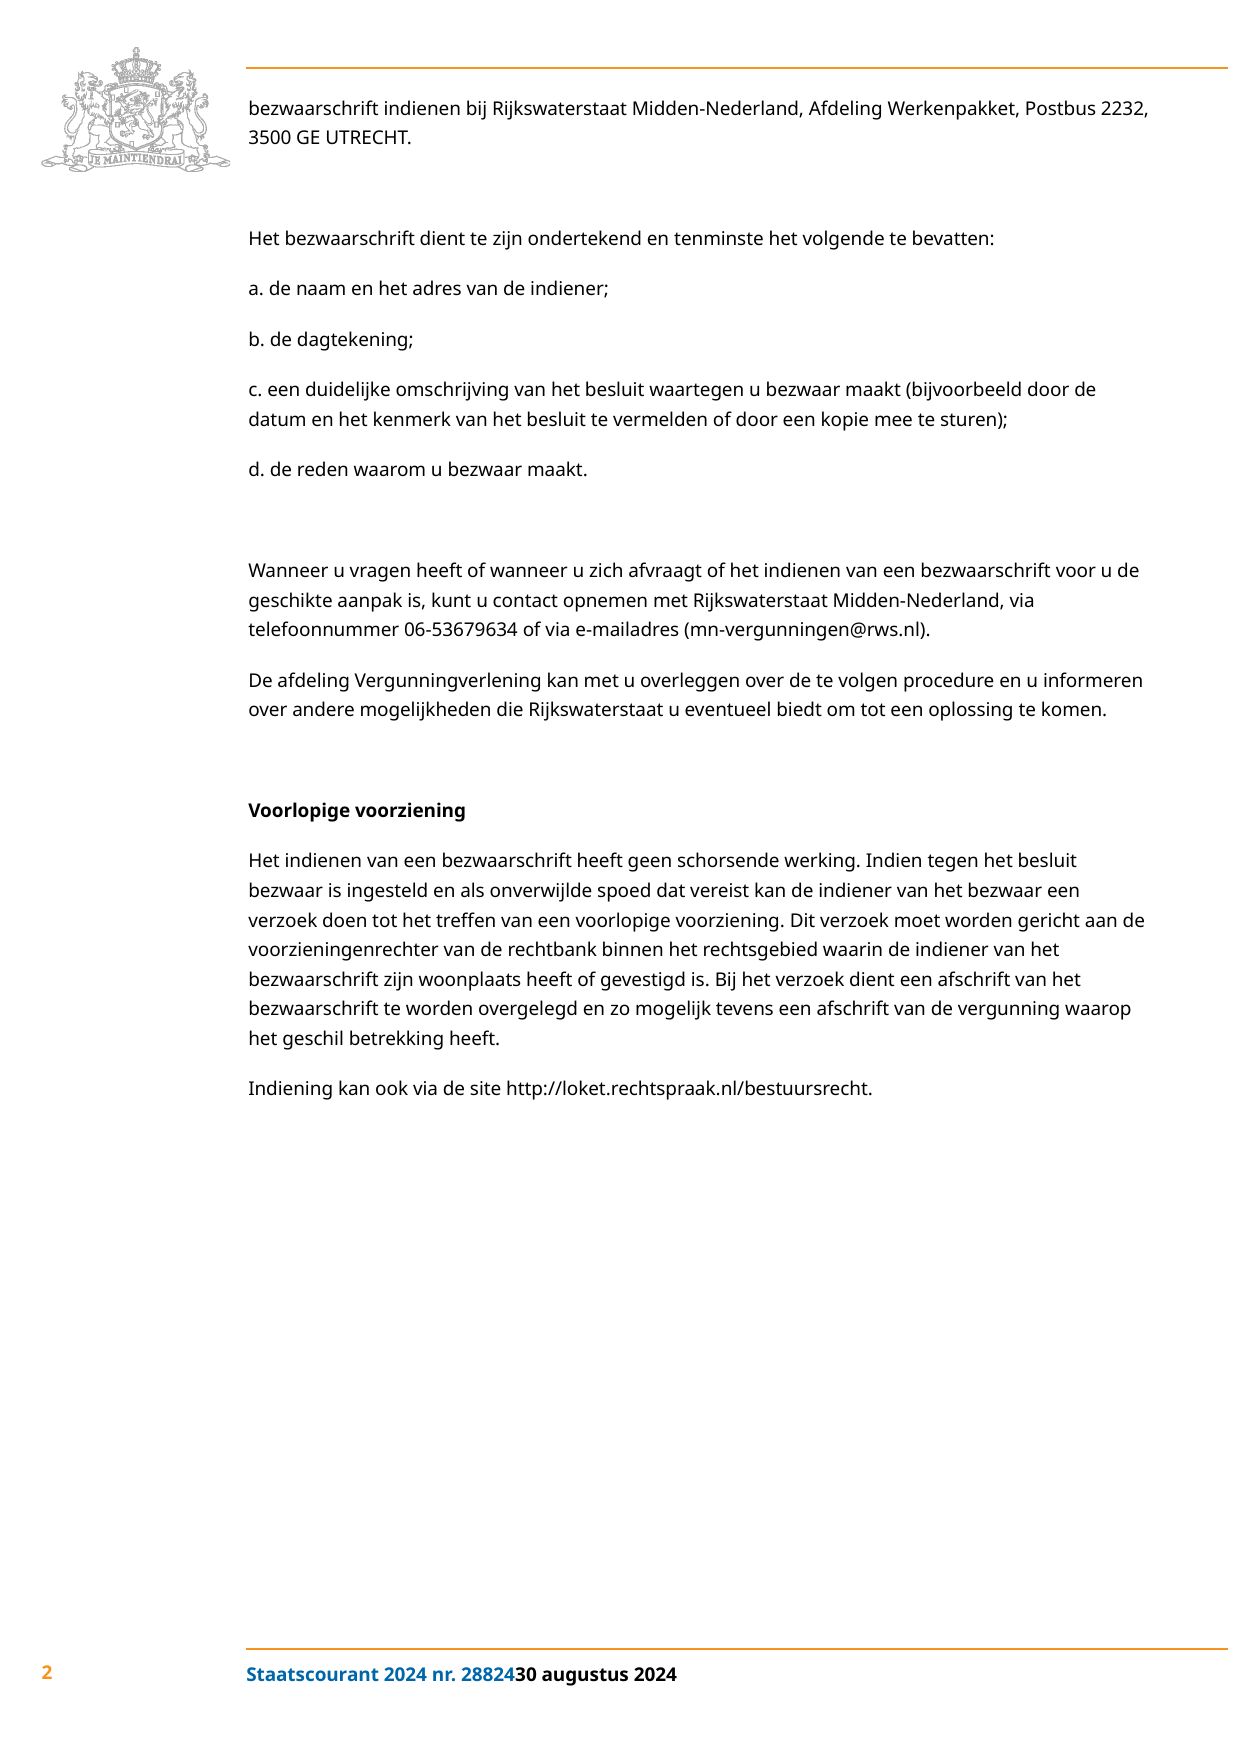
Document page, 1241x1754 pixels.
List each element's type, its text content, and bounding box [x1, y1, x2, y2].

text Voorlopige voorziening [248, 797, 1152, 823]
text Het bezwaarschrift dient te zijn ondertekend en tenminste het volgende te bevatten: [248, 225, 1152, 251]
text Indiening kan ook via de site http://loket.rechtspraak.nl/bestuursrecht. [248, 1076, 1152, 1101]
text Het indienen van een bezwaarschrift heeft geen schorsende werking. Indien tegen het besluit bezwaar is ingesteld en als onverwijlde spoed dat vereist kan de indiener van het bezwaar een verzoek doen tot het treffen van een voorlopige voorziening. Dit verzoek moet worden gericht aan de voorzieningenrechter van de rechtbank binnen het rechtsgebied waarin de indiener van het bezwaarschrift zijn woonplaats heeft of gevestigd is. Bij het verzoek dient een afschrift van het bezwaarschrift te worden overgelegd en zo mogelijk tevens een afschrift van de vergunning waarop het geschil betrekking heeft. [248, 848, 1152, 1051]
text d. de reden waarom u bezwaar maakt. [248, 456, 1152, 482]
text Wanneer u vragen heeft of wanneer u zich afvraagt of het indienen van een bezwaarschrift voor u de geschikte aanpak is, kunt u contact opnemen met Rijkswaterstaat Midden-Nederland, via telefoonnummer 06-53679634 of via e-mailadres (mn-vergunningen@rws.nl). [248, 557, 1152, 642]
text c. een duidelijke omschrijving van het besluit waartegen u bezwaar maakt (bijvoorbeeld door de datum en het kenmerk van het besluit te vermelden of door een kopie mee te sturen); [248, 376, 1152, 432]
text bezwaarschrift indienen bij Rijkswaterstaat Midden-Nederland, Afdeling Werkenpakket, Postbus 2232, 3500 GE UTRECHT. [248, 95, 1152, 150]
picture [41, 47, 231, 172]
text De afdeling Vergunningverlening kan met u overleggen over de te volgen procedure en u informeren over andere mogelijkheden die Rijkswaterstaat u eventueel biedt om tot een oplossing te komen. [248, 667, 1152, 722]
text a. de naam en het adres van de indiener; [248, 276, 1152, 301]
text b. de dagtekening; [248, 326, 1152, 352]
